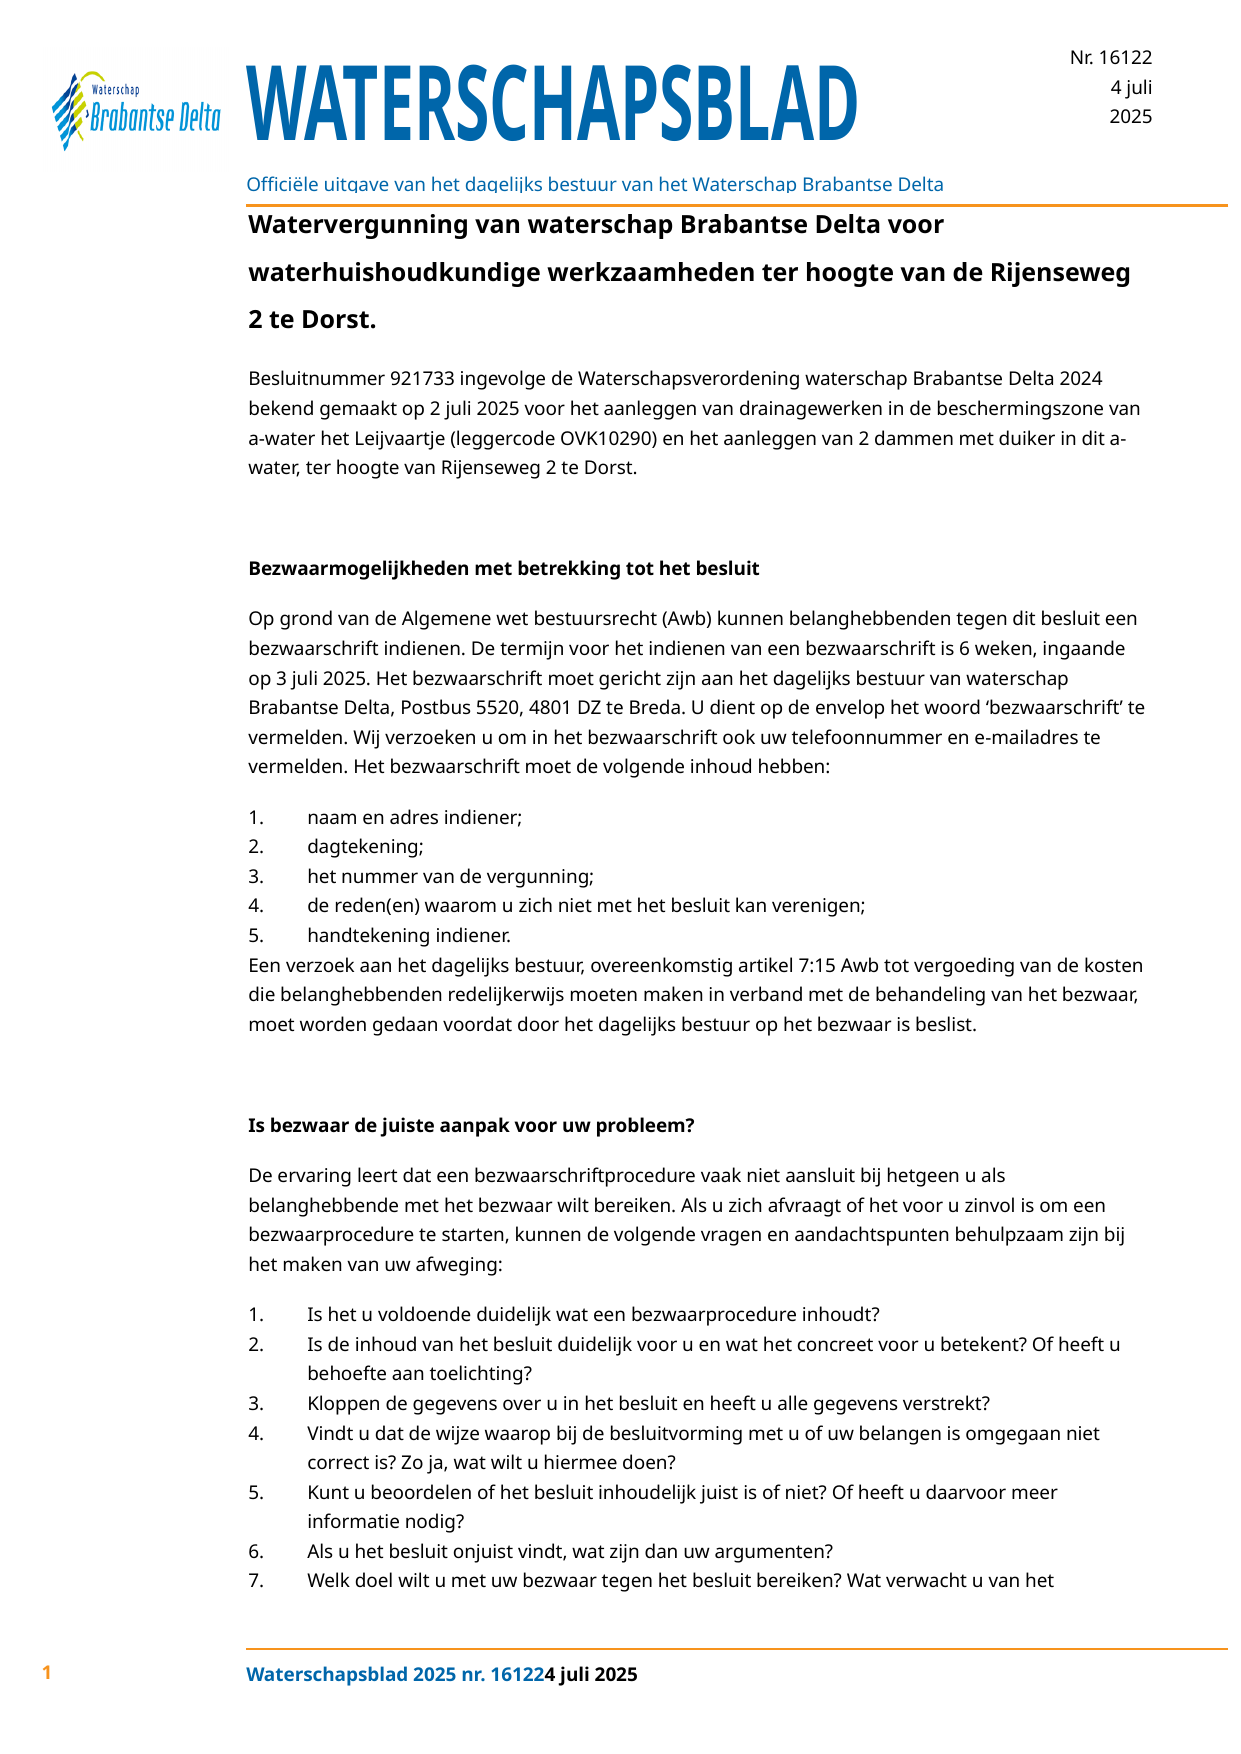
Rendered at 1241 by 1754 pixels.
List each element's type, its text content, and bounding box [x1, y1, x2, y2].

list Is de inhoud van het besluit duidelijk voor u en wat het concreet voor u betekent? Of heeft u behoefte aan toelichting? [248, 1331, 1152, 1386]
list Vindt u dat de wijze waarop bij de besluitvorming met u of uw belangen is omgegaan niet correct is? Zo ja, wat wilt u hiermee doen? [248, 1420, 1152, 1475]
text Is bezwaar de juiste aanpak voor uw probleem? [248, 1112, 1152, 1137]
text Een verzoek aan het dagelijks bestuur, overeenkomstig artikel 7:15 Awb tot vergoeding van de kosten die belanghebbenden redelijkerwijs moeten maken in verband met de behandeling van het bezwaar, moet worden gedaan voordat door het dagelijks bestuur op het bezwaar is beslist. [248, 952, 1152, 1037]
list Is het u voldoende duidelijk wat een bezwaarprocedure inhoudt? [248, 1301, 1152, 1327]
list de reden(en) waarom u zich niet met het besluit kan verenigen; [248, 893, 1152, 918]
list Als u het besluit onjuist vindt, wat zijn dan uw argumenten? [248, 1538, 1152, 1564]
list Kloppen de gegevens over u in het besluit en heeft u alle gegevens verstrekt? [248, 1390, 1152, 1416]
list naam en adres indiener; [248, 804, 1152, 829]
text Bezwaarmogelijkheden met betrekking tot het besluit [248, 555, 1152, 581]
list het nummer van de vergunning; [248, 863, 1152, 889]
text Watervergunning van waterschap Brabantse Delta voor waterhuishoudkundige werkzaamheden ter hoogte van de Rijenseweg 2 te Dorst. [248, 207, 1152, 336]
list Kunt u beoordelen of het besluit inhoudelijk juist is of niet? Of heeft u daarvoor meer informatie nodig? [248, 1479, 1152, 1534]
list handtekening indiener. [248, 922, 1152, 948]
text De ervaring leert dat een bezwaarschriftprocedure vaak niet aansluit bij hetgeen u als belanghebbende met het bezwaar wilt bereiken. Als u zich afvraagt of het voor u zinvol is om een bezwaarprocedure te starten, kunnen de volgende vragen en aandachtspunten behulpzaam zijn bij het maken van uw afweging: [248, 1162, 1152, 1277]
text Op grond van de Algemene wet bestuursrecht (Awb) kunnen belanghebbenden tegen dit besluit een bezwaarschrift indienen. De termijn voor het indienen van een bezwaarschrift is 6 weken, ingaande op 3 juli 2025. Het bezwaarschrift moet gericht zijn aan het dagelijks bestuur van waterschap Brabantse Delta, Postbus 5520, 4801 DZ te Breda. U dient op de envelop het woord ‘bezwaarschrift’ te vermelden. Wij verzoeken u om in het bezwaarschrift ook uw telefoonnummer en e‑mailadres te vermelden. Het bezwaarschrift moet de volgende inhoud hebben: [248, 606, 1152, 779]
text Besluitnummer 921733 ingevolge de Waterschapsverordening waterschap Brabantse Delta 2024 bekend gemaakt op 2 juli 2025 voor het aanleggen van drainagewerken in de beschermingszone van a-water het Leijvaartje (leggercode OVK10290) en het aanleggen van 2 dammen met duiker in dit a-water, ter hoogte van Rijenseweg 2 te Dorst. [248, 366, 1152, 480]
list Welk doel wilt u met uw bezwaar tegen het besluit bereiken? Wat verwacht u van het [248, 1568, 1152, 1593]
list dagtekening; [248, 833, 1152, 859]
picture [41, 47, 231, 172]
